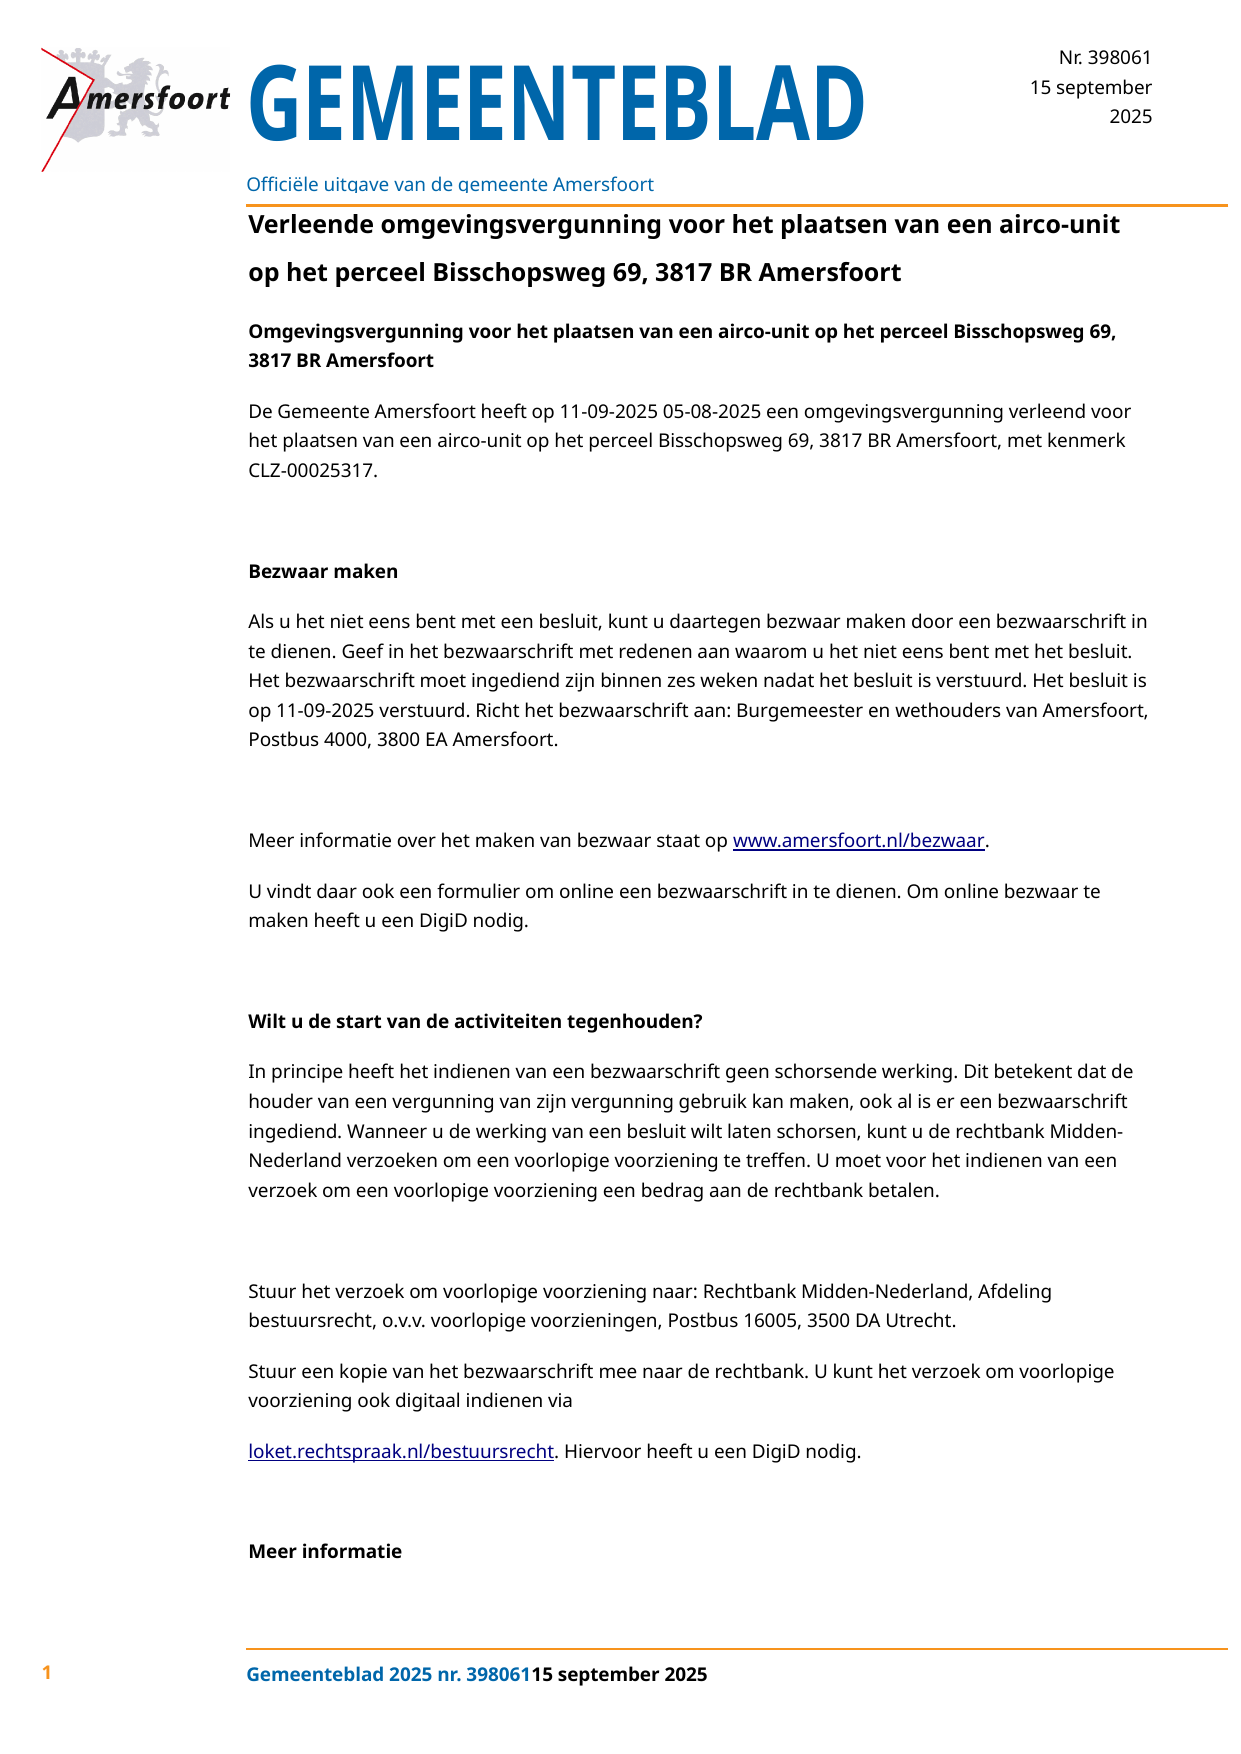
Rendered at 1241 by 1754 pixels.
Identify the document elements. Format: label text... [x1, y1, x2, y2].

text U vindt daar ook een formulier om online een bezwaarschrift in te dienen. Om online bezwaar te maken heeft u een DigiD nodig. [248, 878, 1152, 933]
text Verleende omgevingsvergunning voor het plaatsen van een airco-unit op het perceel Bisschopsweg 69, 3817 BR Amersfoort [248, 207, 1152, 288]
text In principe heeft het indienen van een bezwaarschrift geen schorsende werking. Dit betekent dat de houder van een vergunning van zijn vergunning gebruik kan maken, ook al is er een bezwaarschrift ingediend. Wanneer u de werking van een besluit wilt laten schorsen, kunt u de rechtbank Midden-Nederland verzoeken om een voorlopige voorziening te treffen. U moet voor het indienen van een verzoek om een voorlopige voorziening een bedrag aan de rechtbank betalen. [248, 1059, 1152, 1203]
text Wilt u de start van de activiteiten tegenhouden? [248, 1008, 1152, 1034]
text Als u het niet eens bent met een besluit, kunt u daartegen bezwaar maken door een bezwaarschrift in te dienen. Geef in het bezwaarschrift met redenen aan waarom u het niet eens bent met het besluit. Het bezwaarschrift moet ingediend zijn binnen zes weken nadat het besluit is verstuurd. Het besluit is op 11-09-2025 verstuurd. Richt het bezwaarschrift aan: Burgemeester en wethouders van Amersfoort, Postbus 4000, 3800 EA Amersfoort. [248, 608, 1152, 752]
picture [41, 47, 231, 172]
text Stuur het verzoek om voorlopige voorziening naar: Rechtbank Midden-Nederland, Afdeling bestuursrecht, o.v.v. voorlopige voorzieningen, Postbus 16005, 3500 DA Utrecht. [248, 1278, 1152, 1333]
text De Gemeente Amersfoort heeft op 11-09-2025 05-08-2025 een omgevingsvergunning verleend voor het plaatsen van een airco-unit op het perceel Bisschopsweg 69, 3817 BR Amersfoort, met kenmerk CLZ-00025317. [248, 398, 1152, 483]
text Meer informatie [248, 1539, 1152, 1564]
text Meer informatie over het maken van bezwaar staat op www.amersfoort.nl/bezwaar. [248, 827, 1152, 853]
text Bezwaar maken [248, 558, 1152, 584]
text Omgevingsvergunning voor het plaatsen van een airco-unit op het perceel Bisschopsweg 69, 3817 BR Amersfoort [248, 318, 1152, 373]
text Stuur een kopie van het bezwaarschrift mee naar de rechtbank. U kunt het verzoek om voorlopige voorziening ook digitaal indienen via [248, 1358, 1152, 1413]
text loket.rechtspraak.nl/bestuursrecht. Hiervoor heeft u een DigiD nodig. [248, 1438, 1152, 1464]
